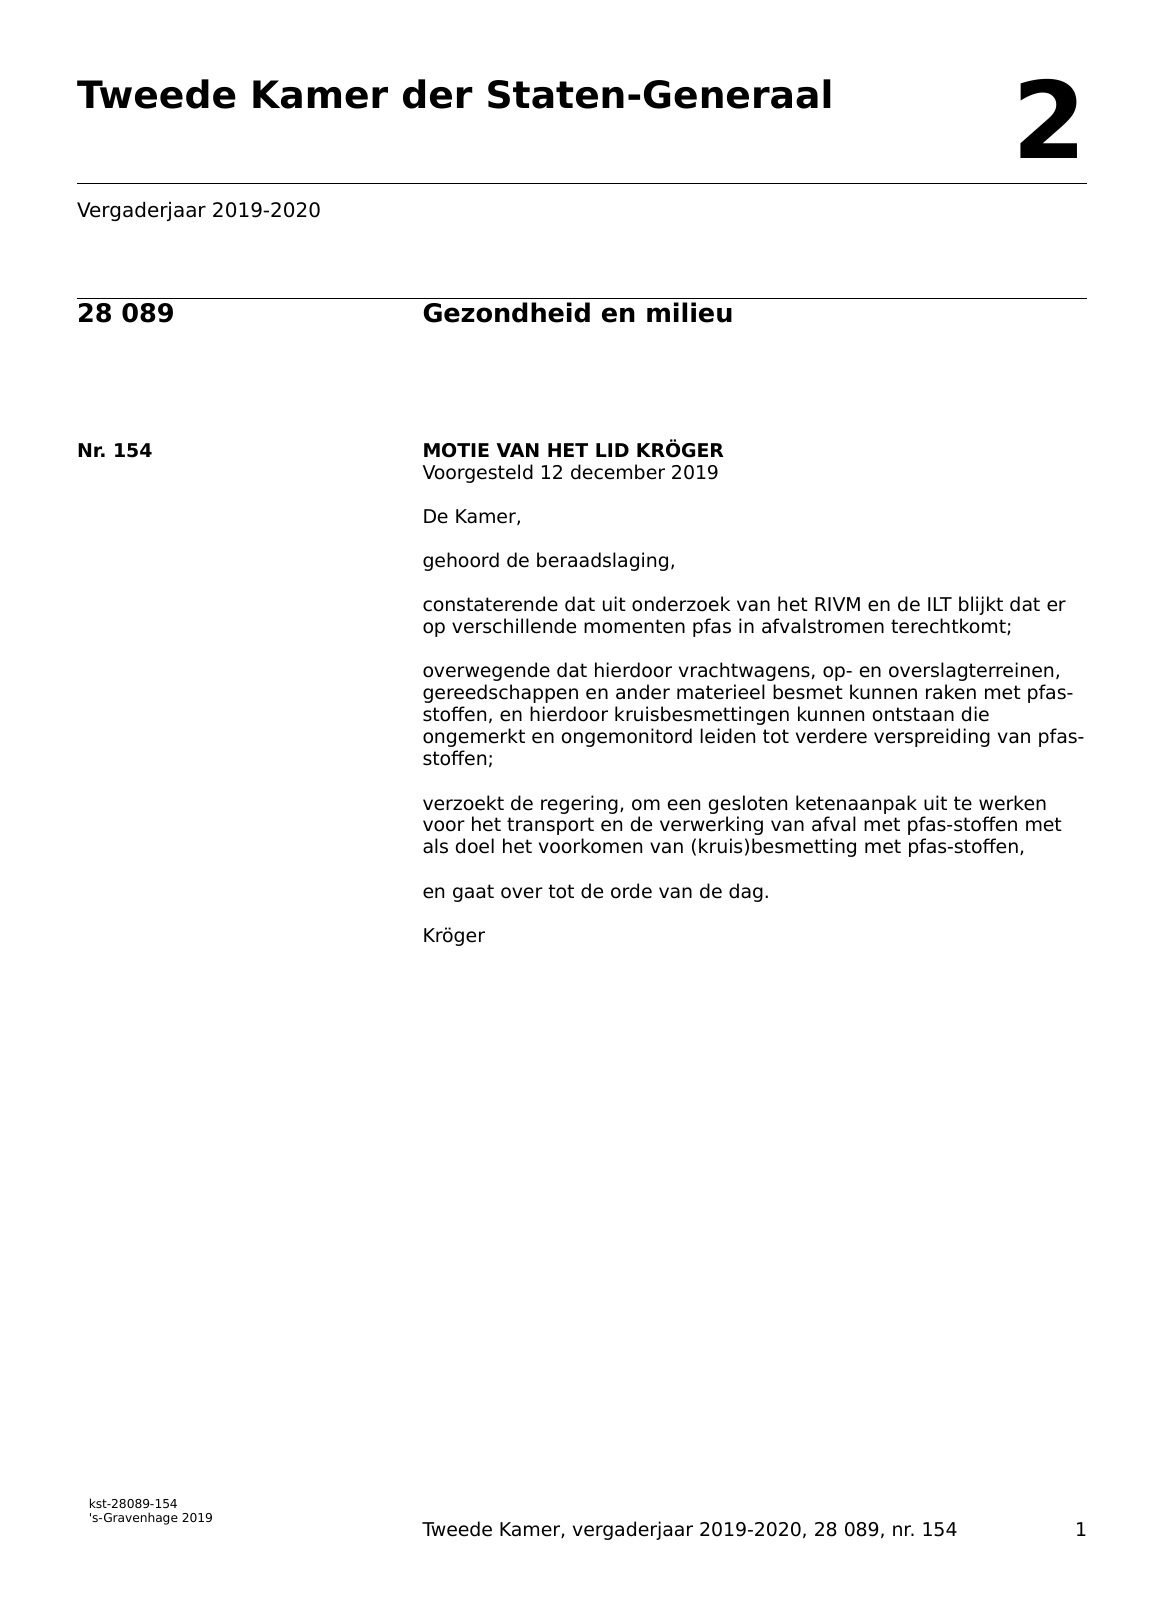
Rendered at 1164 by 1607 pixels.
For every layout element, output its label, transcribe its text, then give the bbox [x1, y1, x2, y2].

text Kröger [422, 925, 1087, 947]
text kst-28089-154 [88, 1497, 323, 1511]
table_header Tweede Kamer der Staten-Generaal [77, 59, 886, 183]
text 's-Gravenhage 2019 [88, 1511, 323, 1525]
text verzoekt de regering, om een gesloten ketenaanpak uit te werken voor het transport en de verwerking van afval met pfas-stoffen met als doel het voorkomen van (kruis)besmetting met pfas-stoffen, [422, 792, 1087, 858]
table_header 2 [886, 59, 1087, 183]
table_cell Vergaderjaar 2019-2020 [77, 184, 1087, 298]
text en gaat over tot de orde van de dag. [422, 881, 1087, 902]
text gehoord de beraadslaging, [422, 550, 1087, 572]
text De Kamer, [422, 506, 1087, 528]
text constaterende dat uit onderzoek van het RIVM en de ILT blijkt dat er op verschillende momenten pfas in afvalstromen terechtkomt; [422, 594, 1087, 638]
subtitle 28 089 Gezondheid en milieu [77, 299, 1087, 329]
subtitle Nr. 154 MOTIE VAN HET LID KRÖGER [77, 440, 1087, 462]
text Voorgesteld 12 december 2019 [422, 462, 1087, 484]
text overwegende dat hierdoor vrachtwagens, op- en overslagterreinen, gereedschappen en ander materieel besmet kunnen raken met pfas-stoffen, en hierdoor kruisbesmettingen kunnen ontstaan die ongemerkt en ongemonitord leiden tot verdere verspreiding van pfas-stoffen; [422, 660, 1087, 770]
